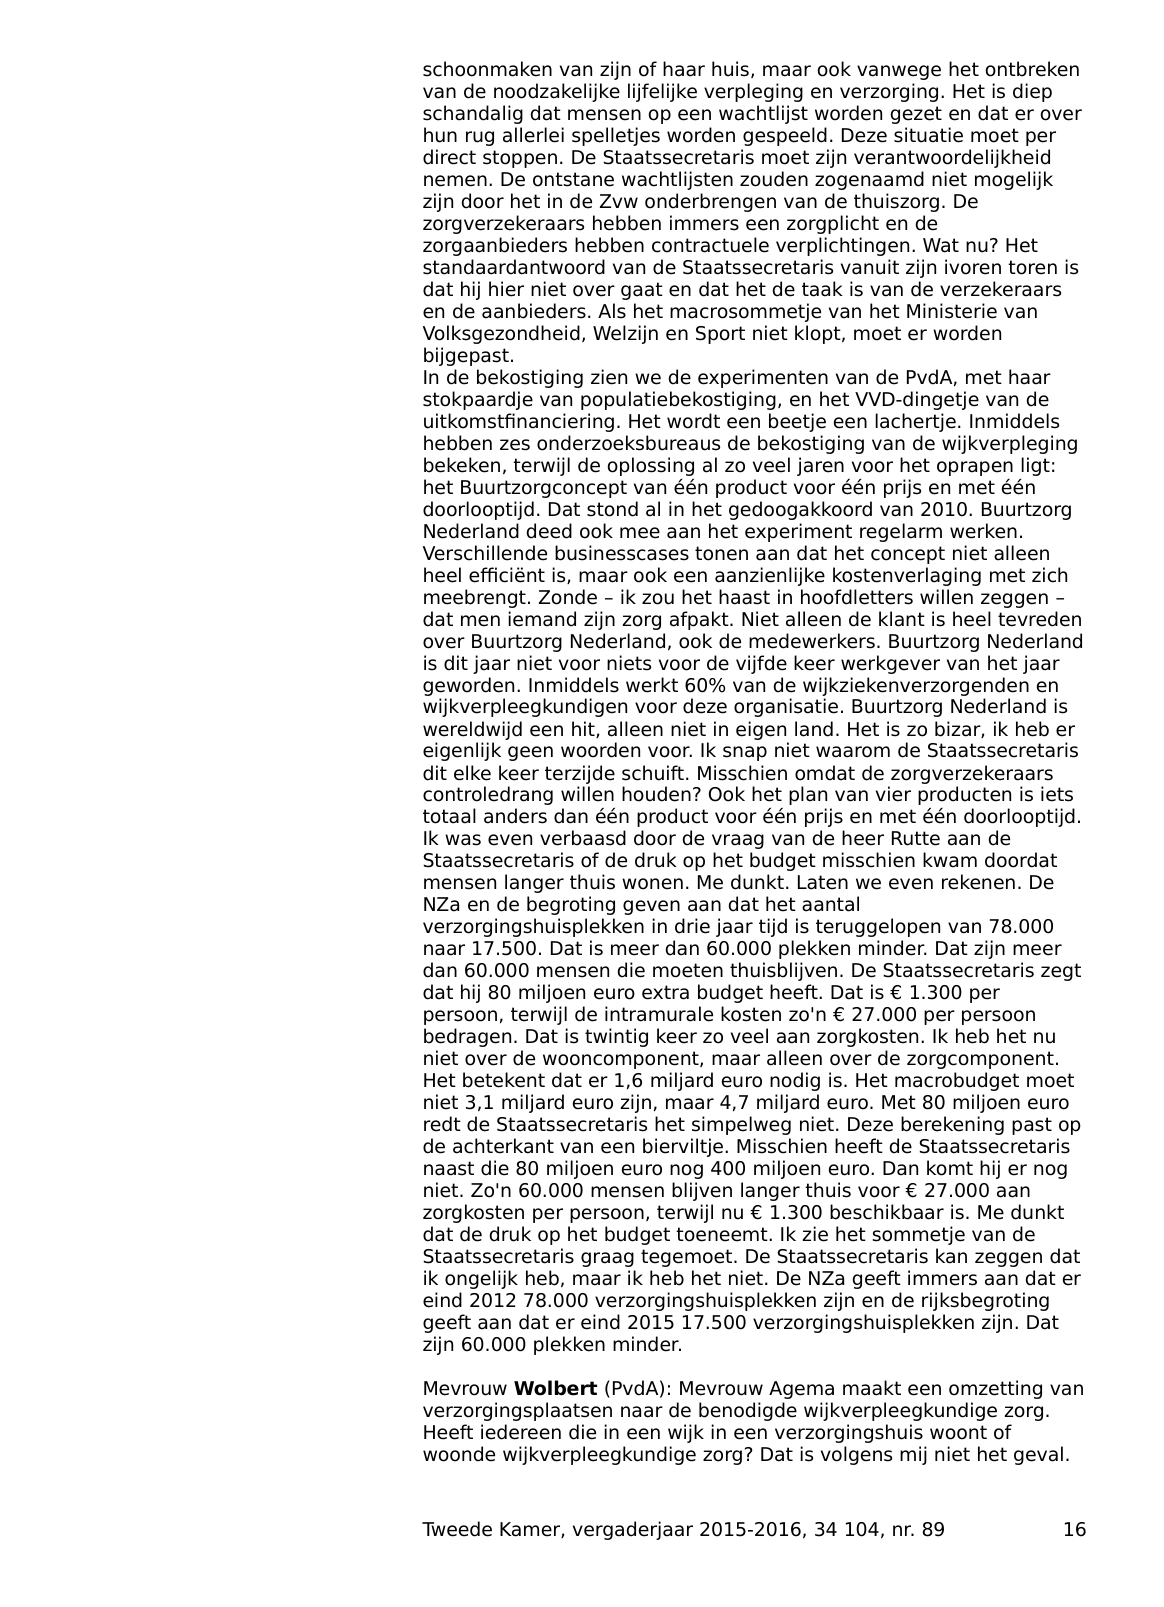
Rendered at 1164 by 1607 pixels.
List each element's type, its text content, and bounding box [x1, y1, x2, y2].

text In de bekostiging zien we de experimenten van de PvdA, met haar stokpaardje van populatiebekostiging, en het VVD-dingetje van de uitkomstfinanciering. Het wordt een beetje een lachertje. Inmiddels hebben zes onderzoeksbureaus de bekostiging van de wijkverpleging bekeken, terwijl de oplossing al zo veel jaren voor het oprapen ligt: het Buurtzorgconcept van één product voor één prijs en met één doorlooptijd. Dat stond al in het gedoogakkoord van 2010. Buurtzorg Nederland deed ook mee aan het experiment regelarm werken. Verschillende businesscases tonen aan dat het concept niet alleen heel efficiënt is, maar ook een aanzienlijke kostenverlaging met zich meebrengt. Zonde – ik zou het haast in hoofdletters willen zeggen – dat men iemand zijn zorg afpakt. Niet alleen de klant is heel tevreden over Buurtzorg Nederland, ook de medewerkers. Buurtzorg Nederland is dit jaar niet voor niets voor de vijfde keer werkgever van het jaar geworden. Inmiddels werkt 60% van de wijkziekenverzorgenden en wijkverpleegkundigen voor deze organisatie. Buurtzorg Nederland is wereldwijd een hit, alleen niet in eigen land. Het is zo bizar, ik heb er eigenlijk geen woorden voor. Ik snap niet waarom de Staatssecretaris dit elke keer terzijde schuift. Misschien omdat de zorgverzekeraars controledrang willen houden? Ook het plan van vier producten is iets totaal anders dan één product voor één prijs en met één doorlooptijd. [422, 367, 1087, 828]
text Ik was even verbaasd door de vraag van de heer Rutte aan de Staatssecretaris of de druk op het budget misschien kwam doordat mensen langer thuis wonen. Me dunkt. Laten we even rekenen. De NZa en de begroting geven aan dat het aantal verzorgingshuisplekken in drie jaar tijd is teruggelopen van 78.000 naar 17.500. Dat is meer dan 60.000 plekken minder. Dat zijn meer dan 60.000 mensen die moeten thuisblijven. De Staatssecretaris zegt dat hij 80 miljoen euro extra budget heeft. Dat is € 1.300 per persoon, terwijl de intramurale kosten zo'n € 27.000 per persoon bedragen. Dat is twintig keer zo veel aan zorgkosten. Ik heb het nu niet over de wooncomponent, maar alleen over de zorgcomponent. Het betekent dat er 1,6 miljard euro nodig is. Het macrobudget moet niet 3,1 miljard euro zijn, maar 4,7 miljard euro. Met 80 miljoen euro redt de Staatssecretaris het simpelweg niet. Deze berekening past op de achterkant van een bierviltje. Misschien heeft de Staatssecretaris naast die 80 miljoen euro nog 400 miljoen euro. Dan komt hij er nog niet. Zo'n 60.000 mensen blijven langer thuis voor € 27.000 aan zorgkosten per persoon, terwijl nu € 1.300 beschikbaar is. Me dunkt dat de druk op het budget toeneemt. Ik zie het sommetje van de Staatssecretaris graag tegemoet. De Staatssecretaris kan zeggen dat ik ongelijk heb, maar ik heb het niet. De NZa geeft immers aan dat er eind 2012 78.000 verzorgingshuisplekken zijn en de rijksbegroting geeft aan dat er eind 2015 17.500 verzorgingshuisplekken zijn. Dat zijn 60.000 plekken minder. [422, 828, 1087, 1356]
text Mevrouw Wolbert (PvdA): Mevrouw Agema maakt een omzetting van verzorgingsplaatsen naar de benodigde wijkverpleegkundige zorg. Heeft iedereen die in een wijk in een verzorgingshuis woont of woonde wijkverpleegkundige zorg? Dat is volgens mij niet het geval. [422, 1378, 1087, 1466]
text schoonmaken van zijn of haar huis, maar ook vanwege het ontbreken van de noodzakelijke lijfelijke verpleging en verzorging. Het is diep schandalig dat mensen op een wachtlijst worden gezet en dat er over hun rug allerlei spelletjes worden gespeeld. Deze situatie moet per direct stoppen. De Staatssecretaris moet zijn verantwoordelijkheid nemen. De ontstane wachtlijsten zouden zogenaamd niet mogelijk zijn door het in de Zvw onderbrengen van de thuiszorg. De zorgverzekeraars hebben immers een zorgplicht en de zorgaanbieders hebben contractuele verplichtingen. Wat nu? Het standaardantwoord van de Staatssecretaris vanuit zijn ivoren toren is dat hij hier niet over gaat en dat het de taak is van de verzekeraars en de aanbieders. Als het macrosommetje van het Ministerie van Volksgezondheid, Welzijn en Sport niet klopt, moet er worden bijgepast. [422, 59, 1087, 367]
